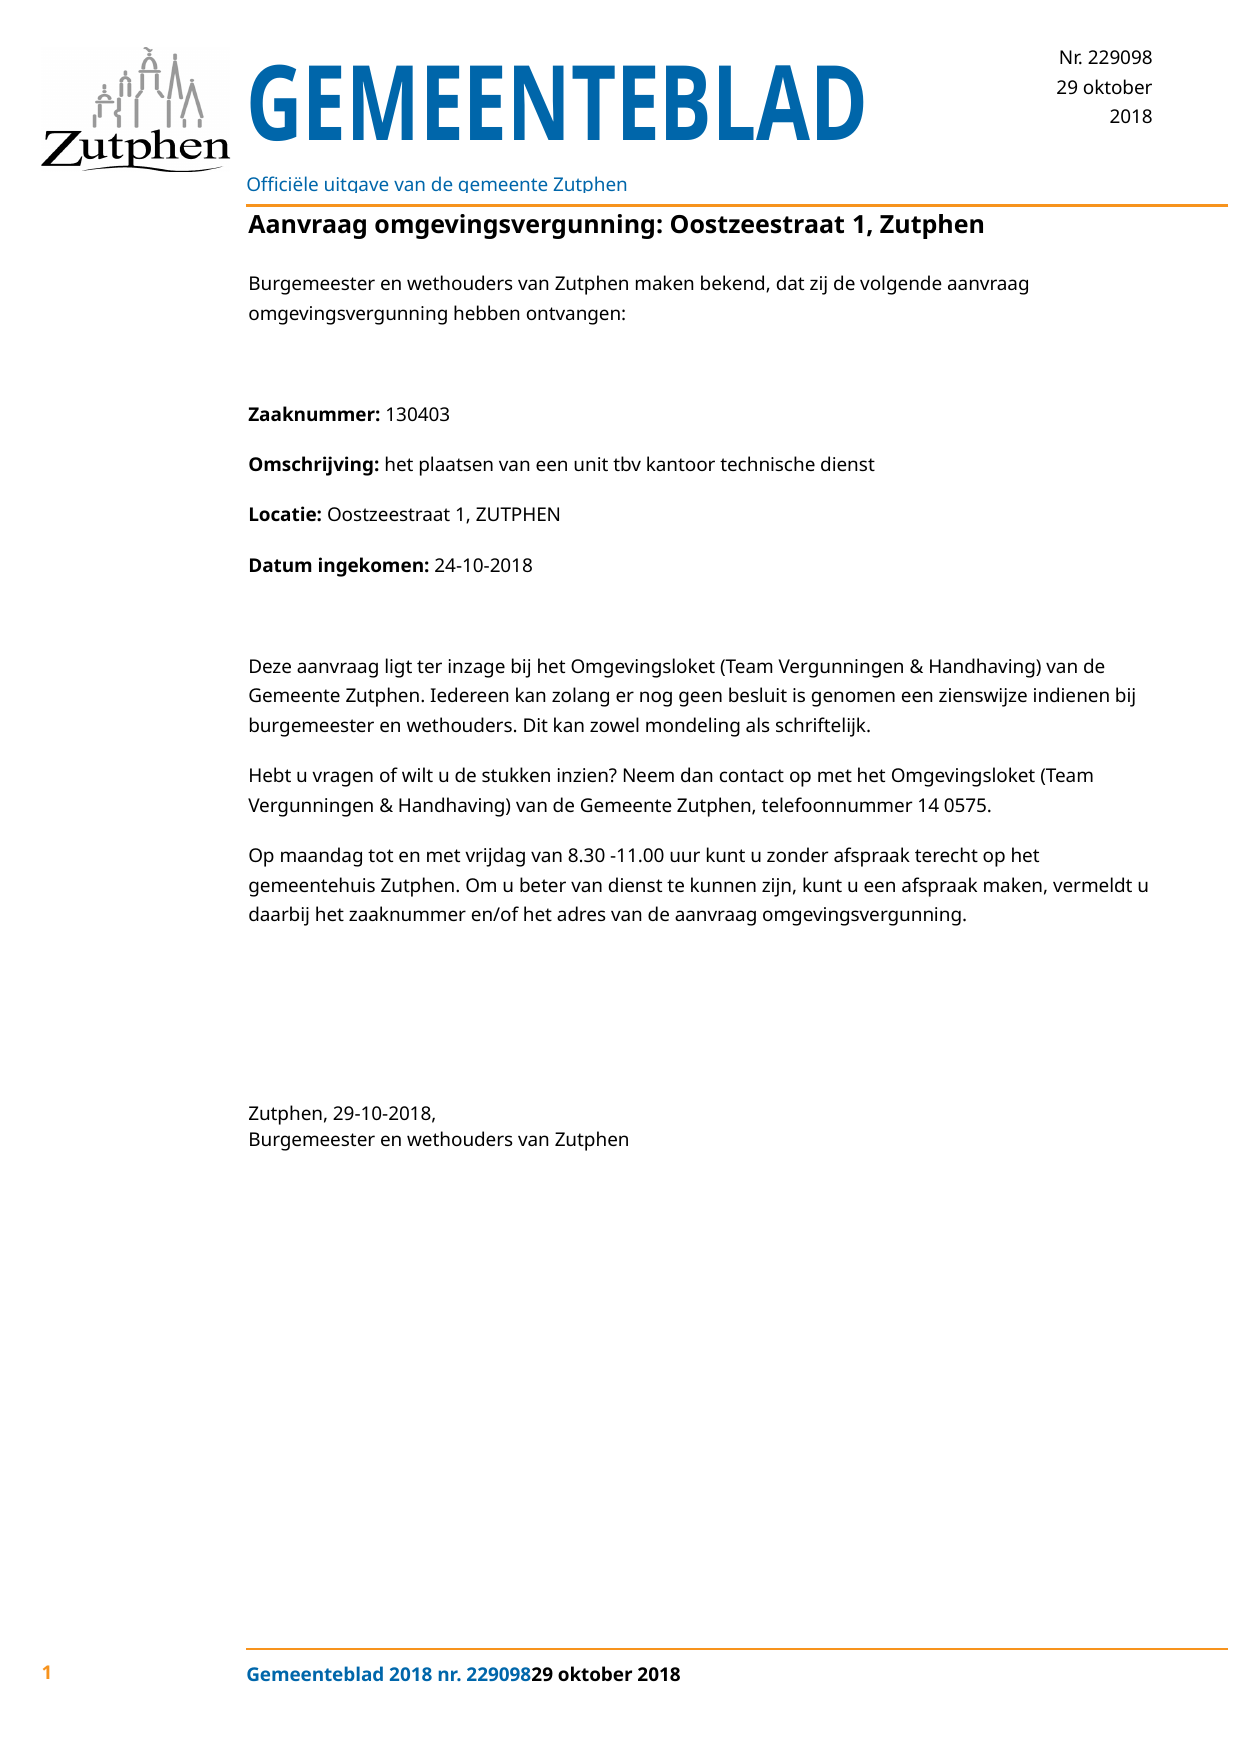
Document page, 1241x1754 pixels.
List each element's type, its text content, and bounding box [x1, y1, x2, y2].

text Hebt u vragen of wilt u de stukken inzien? Neem dan contact op met het Omgevingsloket (Team Vergunningen & Handhaving) van de Gemeente Zutphen, telefoonnummer 14 0575. [248, 762, 1152, 818]
text Op maandag tot en met vrijdag van 8.30 -11.00 uur kunt u zonder afspraak terecht op het gemeentehuis Zutphen. Om u beter van dienst te kunnen zijn, kunt u een afspraak maken, vermeldt u daarbij het zaaknummer en/of het adres van de aanvraag omgevingsvergunning. [248, 842, 1152, 927]
text Burgemeester en wethouders van Zutphen [248, 1126, 1152, 1152]
text Zaaknummer: 130403 [248, 401, 1152, 426]
picture [41, 47, 231, 172]
text Omschrijving: het plaatsen van een unit tbv kantoor technische dienst [248, 451, 1152, 477]
text Datum ingekomen: 24-10-2018 [248, 552, 1152, 578]
text Burgemeester en wethouders van Zutphen maken bekend, dat zij de volgende aanvraag omgevingsvergunning hebben ontvangen: [248, 270, 1152, 326]
text Zutphen, 29-10-2018, [248, 1101, 1152, 1126]
text Deze aanvraag ligt ter inzage bij het Omgevingsloket (Team Vergunningen & Handhaving) van de Gemeente Zutphen. Iedereen kan zolang er nog geen besluit is genomen een zienswijze indienen bij burgemeester en wethouders. Dit kan zowel mondeling als schriftelijk. [248, 653, 1152, 738]
text Locatie: Oostzeestraat 1, ZUTPHEN [248, 502, 1152, 527]
text Aanvraag omgevingsvergunning: Oostzeestraat 1, Zutphen [248, 207, 1152, 241]
